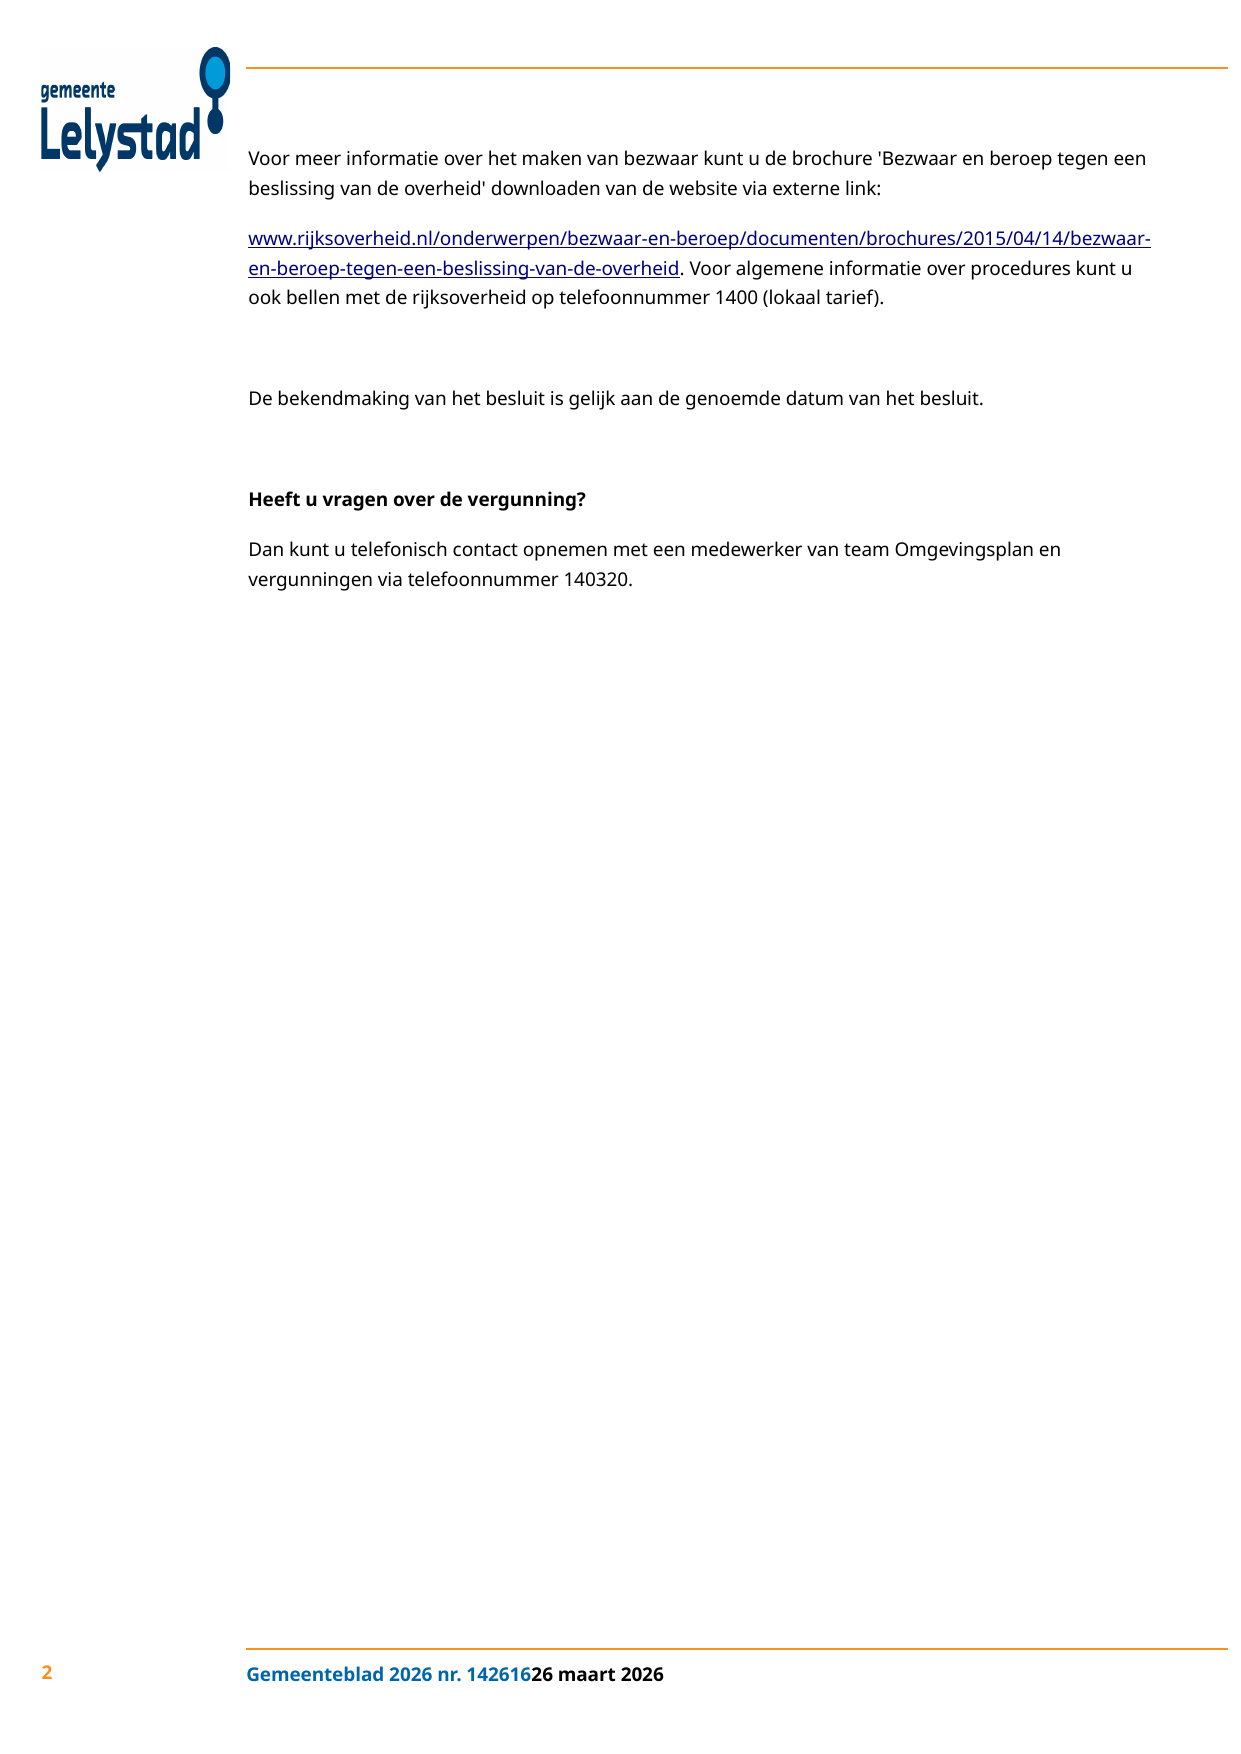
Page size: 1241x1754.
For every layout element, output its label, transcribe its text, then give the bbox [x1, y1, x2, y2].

text De bekendmaking van het besluit is gelijk aan de genoemde datum van het besluit. [248, 385, 1152, 411]
text Dan kunt u telefonisch contact opnemen met een medewerker van team Omgevingsplan en vergunningen via telefoonnummer 140320. [248, 536, 1152, 592]
text www.rijksoverheid.nl/onderwerpen/bezwaar-en-beroep/documenten/brochures/2015/04/14/bezwaar-en-beroep-tegen-een-beslissing-van-de-overheid. Voor algemene informatie over procedures kunt u ook bellen met de rijksoverheid op telefoonnummer 1400 (lokaal tarief). [248, 225, 1152, 310]
text Heeft u vragen over de vergunning? [248, 486, 1152, 512]
text Voor meer informatie over het maken van bezwaar kunt u de brochure 'Bezwaar en beroep tegen een beslissing van de overheid' downloaden van de website via externe link: [248, 145, 1152, 201]
picture [41, 47, 231, 172]
